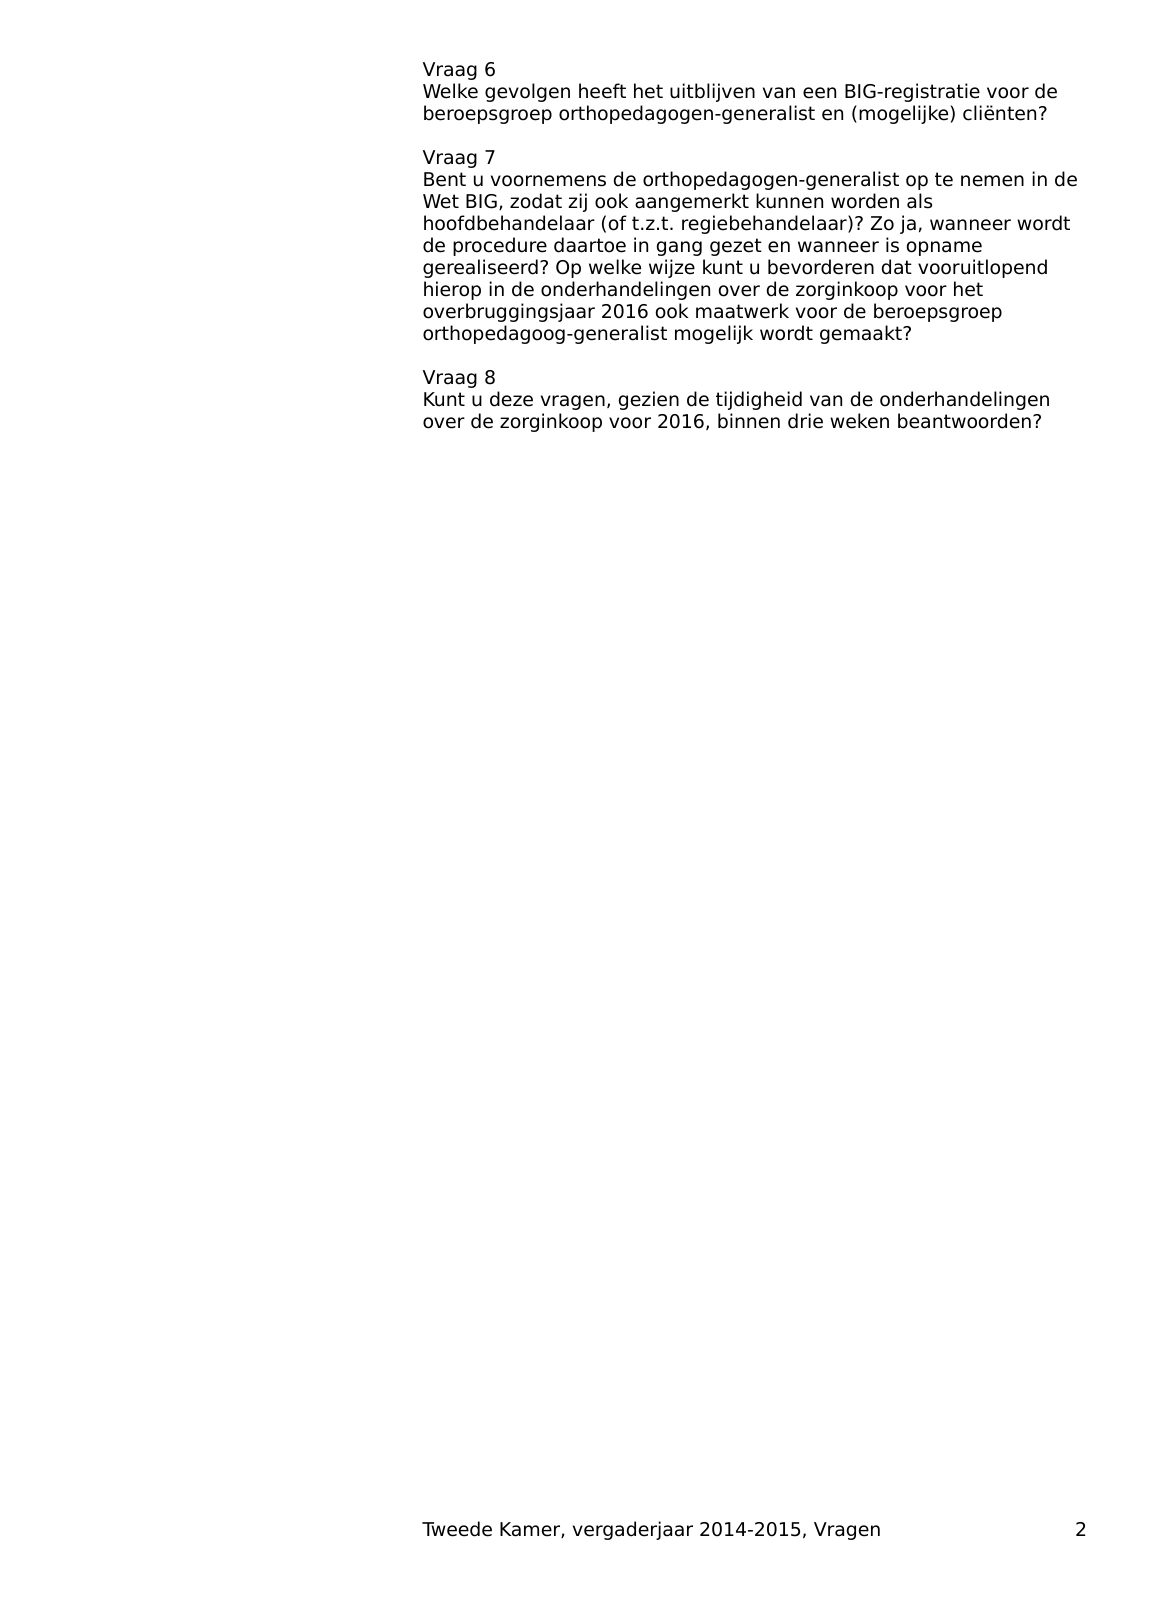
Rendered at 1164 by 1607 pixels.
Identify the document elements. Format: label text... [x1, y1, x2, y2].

text Vraag 7 [422, 147, 1087, 169]
text Welke gevolgen heeft het uitblijven van een BIG-registratie voor de beroepsgroep orthopedagogen-generalist en (mogelijke) cliënten? [422, 81, 1087, 125]
text Bent u voornemens de orthopedagogen-generalist op te nemen in de Wet BIG, zodat zij ook aangemerkt kunnen worden als hoofdbehandelaar (of t.z.t. regiebehandelaar)? Zo ja, wanneer wordt de procedure daartoe in gang gezet en wanneer is opname gerealiseerd? Op welke wijze kunt u bevorderen dat vooruitlopend hierop in de onderhandelingen over de zorginkoop voor het overbruggingsjaar 2016 ook maatwerk voor de beroepsgroep orthopedagoog-generalist mogelijk wordt gemaakt? [422, 169, 1087, 345]
text Vraag 6 [422, 59, 1087, 81]
text Kunt u deze vragen, gezien de tijdigheid van de onderhandelingen over de zorginkoop voor 2016, binnen drie weken beantwoorden? [422, 389, 1087, 433]
text Vraag 8 [422, 367, 1087, 389]
